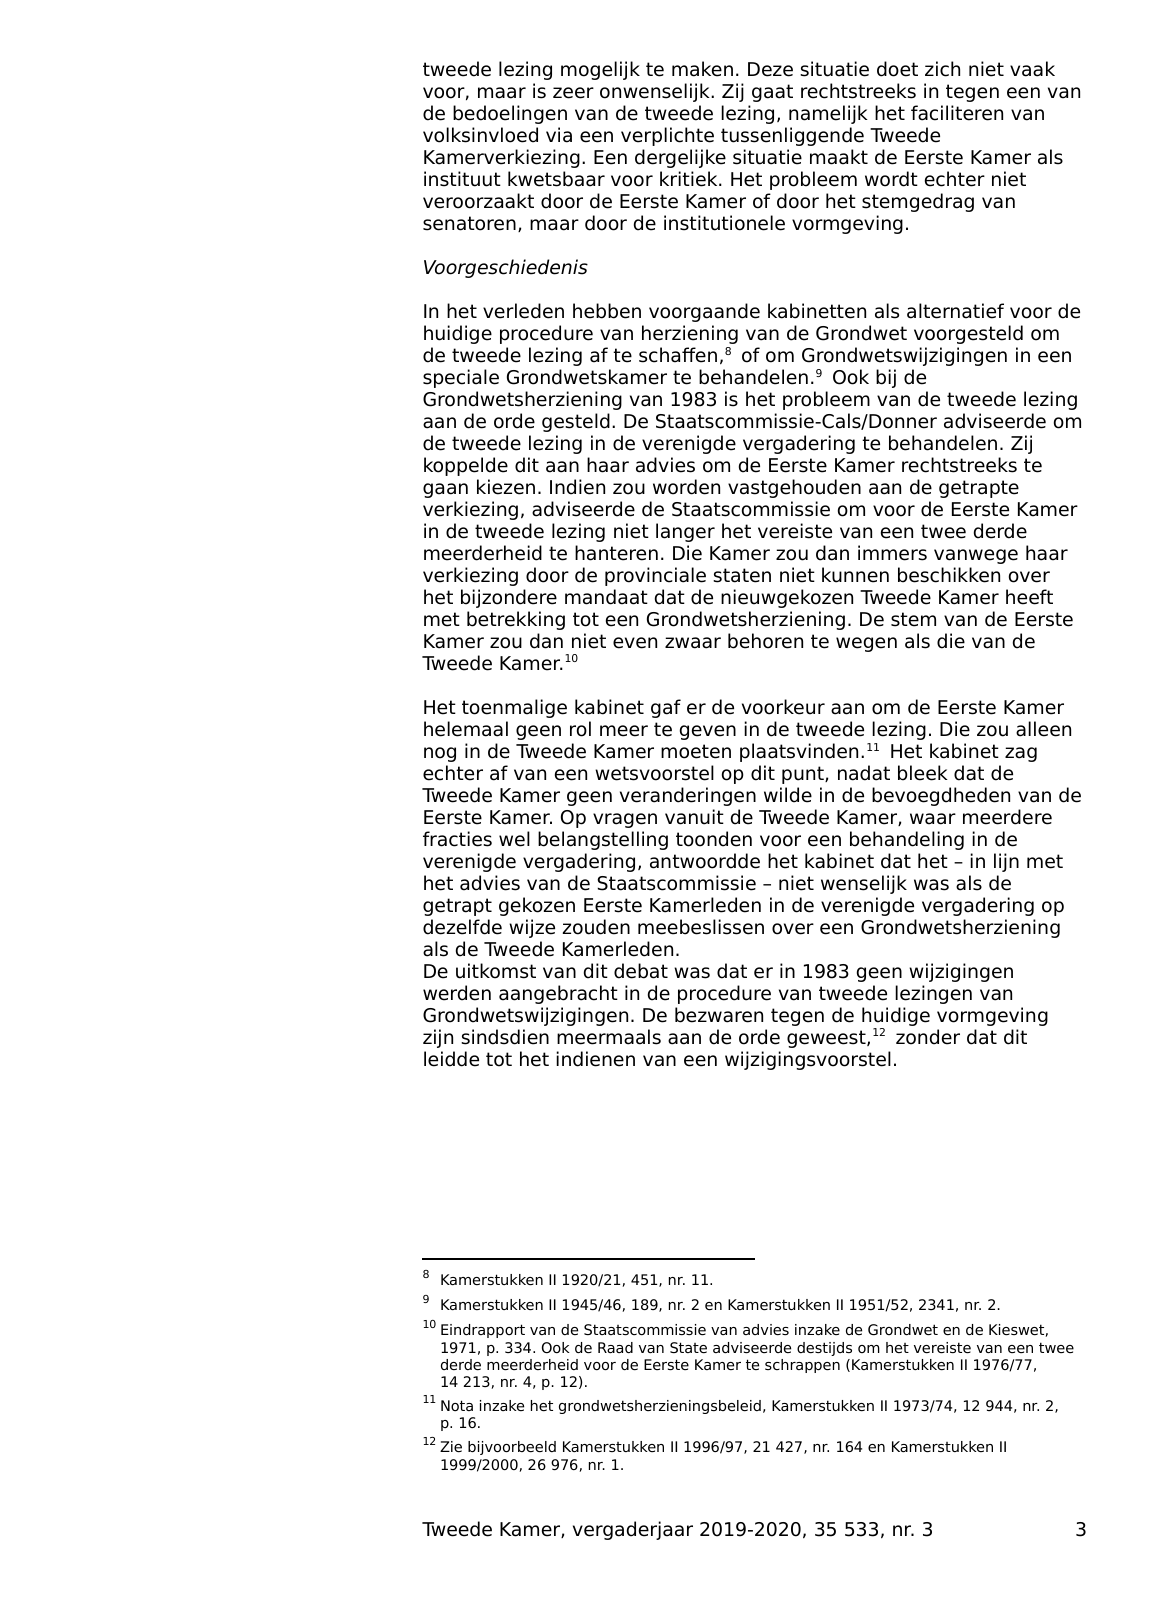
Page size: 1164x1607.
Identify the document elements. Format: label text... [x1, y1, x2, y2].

text Kamerstukken II 1945/46, 189, nr. 2 en Kamerstukken II 1951/52, 2341, nr. 2. [422, 1293, 1087, 1315]
text Het toenmalige kabinet gaf er de voorkeur aan om de Eerste Kamer helemaal geen rol meer te geven in de tweede lezing. Die zou alleen nog in de Tweede Kamer moeten plaatsvinden. Het kabinet zag echter af van een wetsvoorstel op dit punt, nadat bleek dat de Tweede Kamer geen veranderingen wilde in de bevoegdheden van de Eerste Kamer. Op vragen vanuit de Tweede Kamer, waar meerdere fracties wel belangstelling toonden voor een behandeling in de verenigde vergadering, antwoordde het kabinet dat het – in lijn met het advies van de Staatscommissie – niet wenselijk was als de getrapt gekozen Eerste Kamerleden in de verenigde vergadering op dezelfde wijze zouden meebeslissen over een Grondwetsherziening als de Tweede Kamerleden. [422, 697, 1087, 961]
text In het verleden hebben voorgaande kabinetten als alternatief voor de huidige procedure van herziening van de Grondwet voorgesteld om de tweede lezing af te schaffen, of om Grondwetswijzigingen in een speciale Grondwetskamer te behandelen. Ook bij de Grondwetsherziening van 1983 is het probleem van de tweede lezing aan de orde gesteld. De Staatscommissie-Cals/Donner adviseerde om de tweede lezing in de verenigde vergadering te behandelen. Zij koppelde dit aan haar advies om de Eerste Kamer rechtstreeks te gaan kiezen. Indien zou worden vastgehouden aan de getrapte verkiezing, adviseerde de Staatscommissie om voor de Eerste Kamer in de tweede lezing niet langer het vereiste van een twee derde meerderheid te hanteren. Die Kamer zou dan immers vanwege haar verkiezing door de provinciale staten niet kunnen beschikken over het bijzondere mandaat dat de nieuwgekozen Tweede Kamer heeft met betrekking tot een Grondwetsherziening. De stem van de Eerste Kamer zou dan niet even zwaar behoren te wegen als die van de Tweede Kamer. [422, 301, 1087, 675]
text tweede lezing mogelijk te maken. Deze situatie doet zich niet vaak voor, maar is zeer onwenselijk. Zij gaat rechtstreeks in tegen een van de bedoelingen van de tweede lezing, namelijk het faciliteren van volksinvloed via een verplichte tussenliggende Tweede Kamerverkiezing. Een dergelijke situatie maakt de Eerste Kamer als instituut kwetsbaar voor kritiek. Het probleem wordt echter niet veroorzaakt door de Eerste Kamer of door het stemgedrag van senatoren, maar door de institutionele vormgeving. [422, 59, 1087, 235]
text Eindrapport van de Staatscommissie van advies inzake de Grondwet en de Kieswet, 1971, p. 334. Ook de Raad van State adviseerde destijds om het vereiste van een twee derde meerderheid voor de Eerste Kamer te schrappen (Kamerstukken II 1976/77, 14 213, nr. 4, p. 12). [422, 1318, 1087, 1391]
text Nota inzake het grondwetsherzieningsbeleid, Kamerstukken II 1973/74, 12 944, nr. 2, p. 16. [422, 1393, 1087, 1432]
text Kamerstukken II 1920/21, 451, nr. 11. [422, 1268, 1087, 1290]
text De uitkomst van dit debat was dat er in 1983 geen wijzigingen werden aangebracht in de procedure van tweede lezingen van Grondwetswijzigingen. De bezwaren tegen de huidige vormgeving zijn sindsdien meermaals aan de orde geweest, zonder dat dit leidde tot het indienen van een wijzigingsvoorstel. [422, 961, 1087, 1071]
text Zie bijvoorbeeld Kamerstukken II 1996/97, 21 427, nr. 164 en Kamerstukken II 1999/2000, 26 976, nr. 1. [422, 1435, 1087, 1474]
subtitle Voorgeschiedenis [422, 257, 1087, 279]
